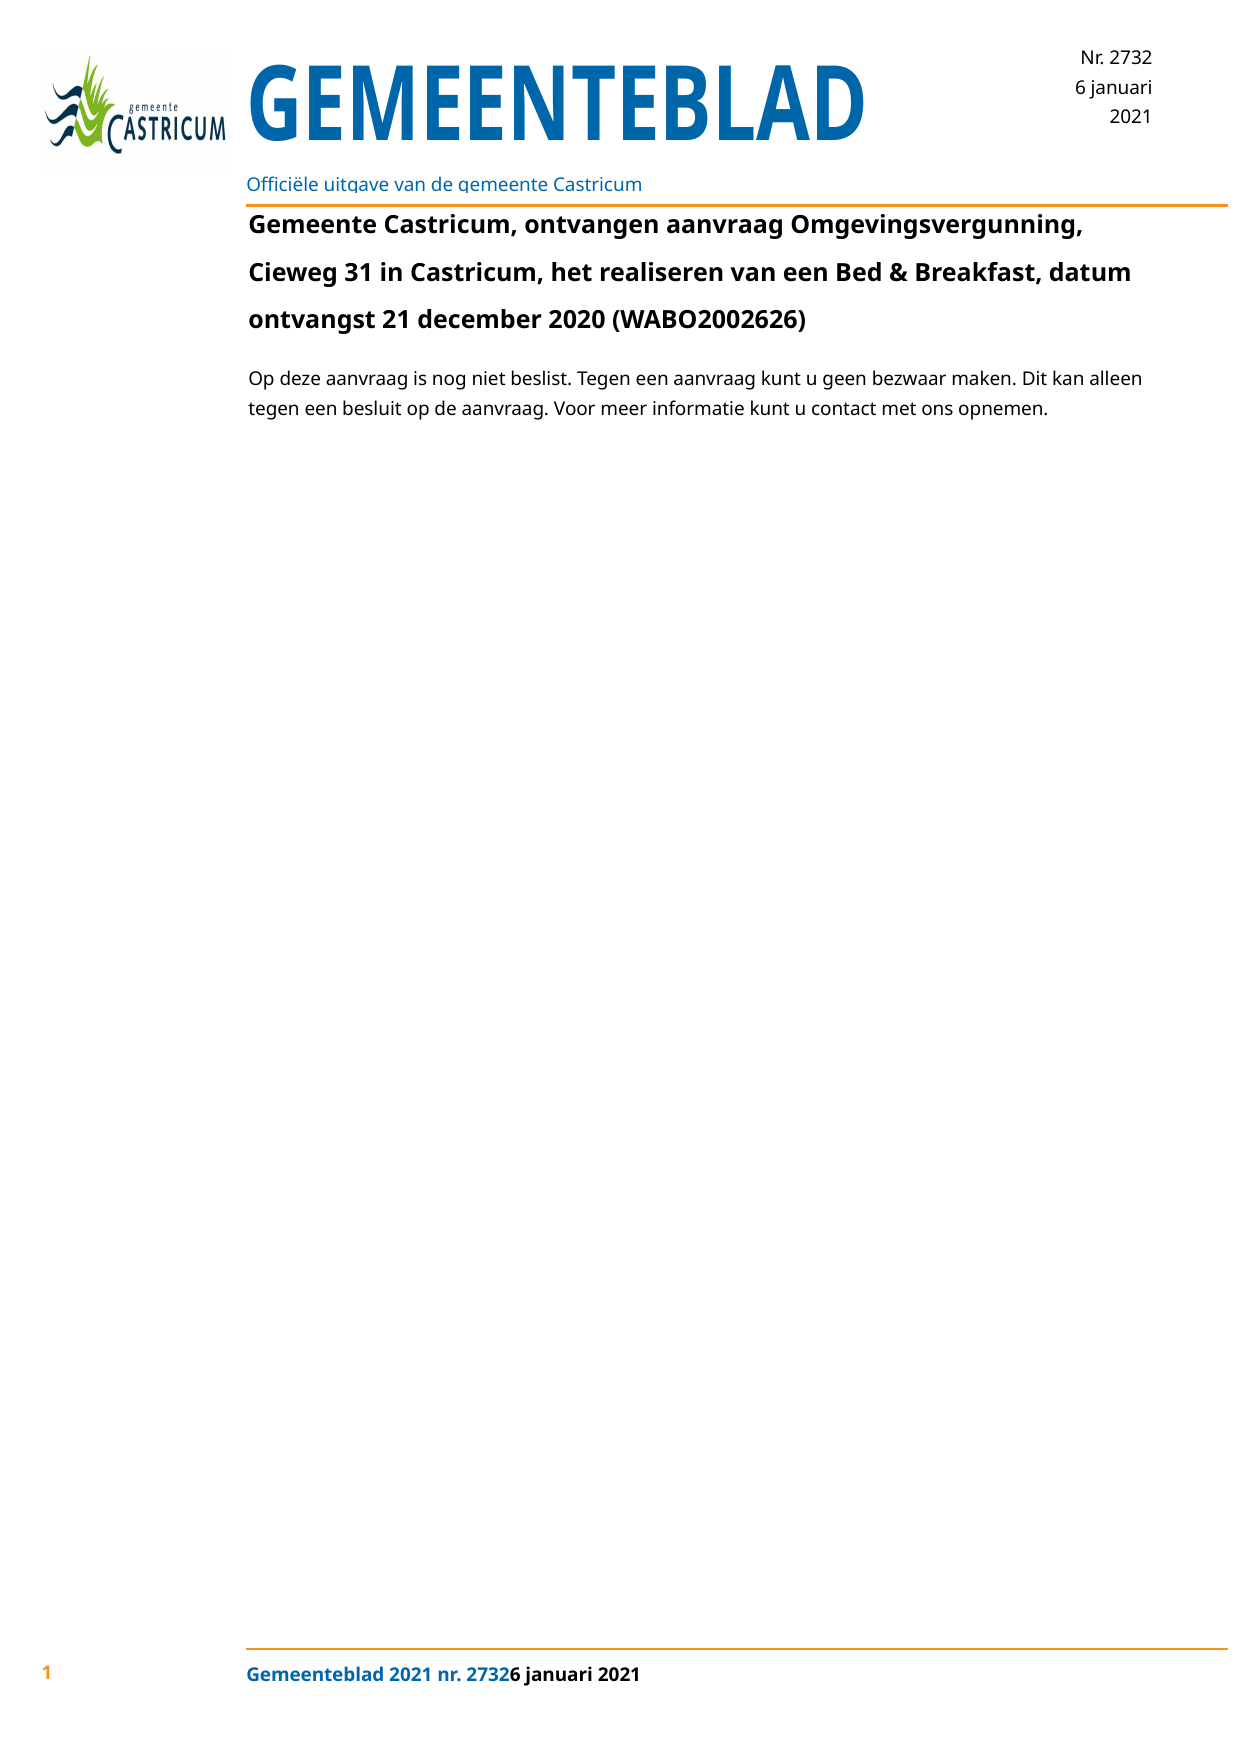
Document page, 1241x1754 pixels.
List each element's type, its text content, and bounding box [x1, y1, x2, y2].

picture [41, 47, 231, 172]
text Op deze aanvraag is nog niet beslist. Tegen een aanvraag kunt u geen bezwaar maken. Dit kan alleen tegen een besluit op de aanvraag. Voor meer informatie kunt u contact met ons opnemen. [248, 366, 1152, 421]
text Gemeente Castricum, ontvangen aanvraag Omgevingsvergunning, Cieweg 31 in Castricum, het realiseren van een Bed & Breakfast, datum ontvangst 21 december 2020 (WABO2002626) [248, 207, 1152, 336]
